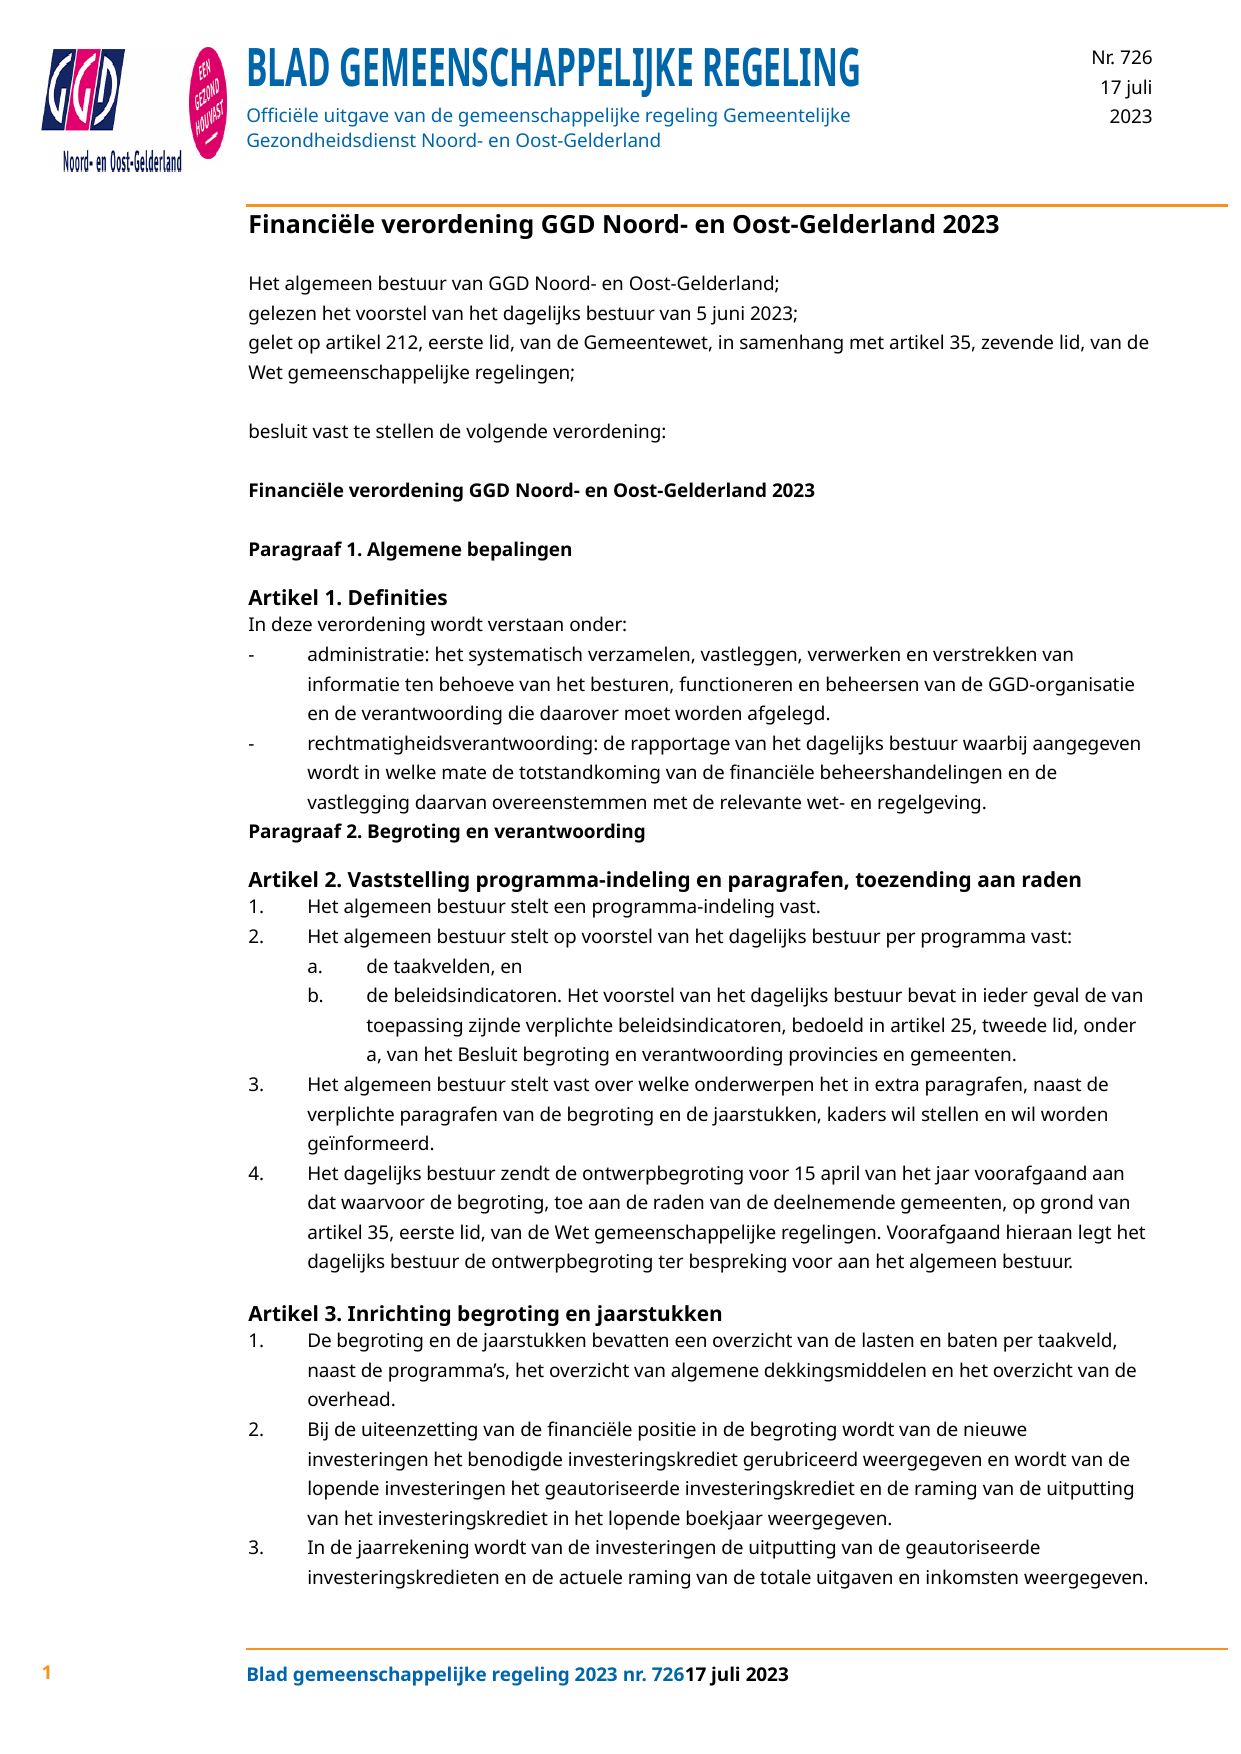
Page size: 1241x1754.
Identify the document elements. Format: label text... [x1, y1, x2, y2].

list rechtmatigheidsverantwoording: de rapportage van het dagelijks bestuur waarbij aangegeven wordt in welke mate de totstandkoming van de financiële beheershandelingen en de vastlegging daarvan overeenstemmen met de relevante wet- en regelgeving. [248, 730, 1152, 815]
text besluit vast te stellen de volgende verordening: [248, 418, 1152, 444]
text In deze verordening wordt verstaan onder: [248, 612, 1152, 637]
list administratie: het systematisch verzamelen, vastleggen, verwerken en verstrekken van informatie ten behoeve van het besturen, functioneren en beheersen van de GGD-organisatie en de verantwoording die daarover moet worden afgelegd. [248, 641, 1152, 726]
list Het algemeen bestuur stelt vast over welke onderwerpen het in extra paragrafen, naast de verplichte paragrafen van de begroting en de jaarstukken, kaders wil stellen en wil worden geïnformeerd. [248, 1071, 1152, 1156]
list De begroting en de jaarstukken bevatten een overzicht van de lasten en baten per taakveld, naast de programma’s, het overzicht van algemene dekkingsmiddelen en het overzicht van de overhead. [248, 1327, 1152, 1412]
text gelezen het voorstel van het dagelijks bestuur van 5 juni 2023; [248, 300, 1152, 326]
text Paragraaf 1. Algemene bepalingen [248, 537, 1152, 562]
text Financiële verordening GGD Noord- en Oost-Gelderland 2023 [248, 477, 1152, 503]
list Het algemeen bestuur stelt op voorstel van het dagelijks bestuur per programma vast: [248, 923, 1152, 949]
list In de jaarrekening wordt van de investeringen de uitputting van de geautoriseerde investeringskredieten en de actuele raming van de totale uitgaven en inkomsten weergegeven. [248, 1534, 1152, 1590]
list Bij de uiteenzetting van de financiële positie in de begroting wordt van de nieuwe investeringen het benodigde investeringskrediet gerubriceerd weergegeven en wordt van de lopende investeringen het geautoriseerde investeringskrediet en de raming van de uitputting van het investeringskrediet in het lopende boekjaar weergegeven. [248, 1416, 1152, 1531]
list de beleidsindicatoren. Het voorstel van het dagelijks bestuur bevat in ieder geval de van toepassing zijnde verplichte beleidsindicatoren, bedoeld in artikel 25, tweede lid, onder a, van het Besluit begroting en verantwoording provincies en gemeenten. [307, 982, 1152, 1067]
text Het algemeen bestuur van GGD Noord- en Oost-Gelderland; [248, 270, 1152, 296]
text Artikel 2. Vaststelling programma-indeling en paragrafen, toezending aan raden [248, 865, 1152, 894]
list de taakvelden, en [307, 953, 1152, 978]
picture [41, 47, 231, 172]
text Paragraaf 2. Begroting en verantwoording [248, 819, 1152, 844]
text Artikel 1. Definities [248, 583, 1152, 612]
text Financiële verordening GGD Noord- en Oost-Gelderland 2023 [248, 207, 1152, 241]
list Het dagelijks bestuur zendt de ontwerpbegroting voor 15 april van het jaar voorafgaand aan dat waarvoor de begroting, toe aan de raden van de deelnemende gemeenten, op grond van artikel 35, eerste lid, van de Wet gemeenschappelijke regelingen. Voorafgaand hieraan legt het dagelijks bestuur de ontwerpbegroting ter bespreking voor aan het algemeen bestuur. [248, 1160, 1152, 1274]
text gelet op artikel 212, eerste lid, van de Gemeentewet, in samenhang met artikel 35, zevende lid, van de Wet gemeenschappelijke regelingen; [248, 329, 1152, 385]
list Het algemeen bestuur stelt een programma-indeling vast. [248, 894, 1152, 919]
text Artikel 3. Inrichting begroting en jaarstukken [248, 1299, 1152, 1327]
